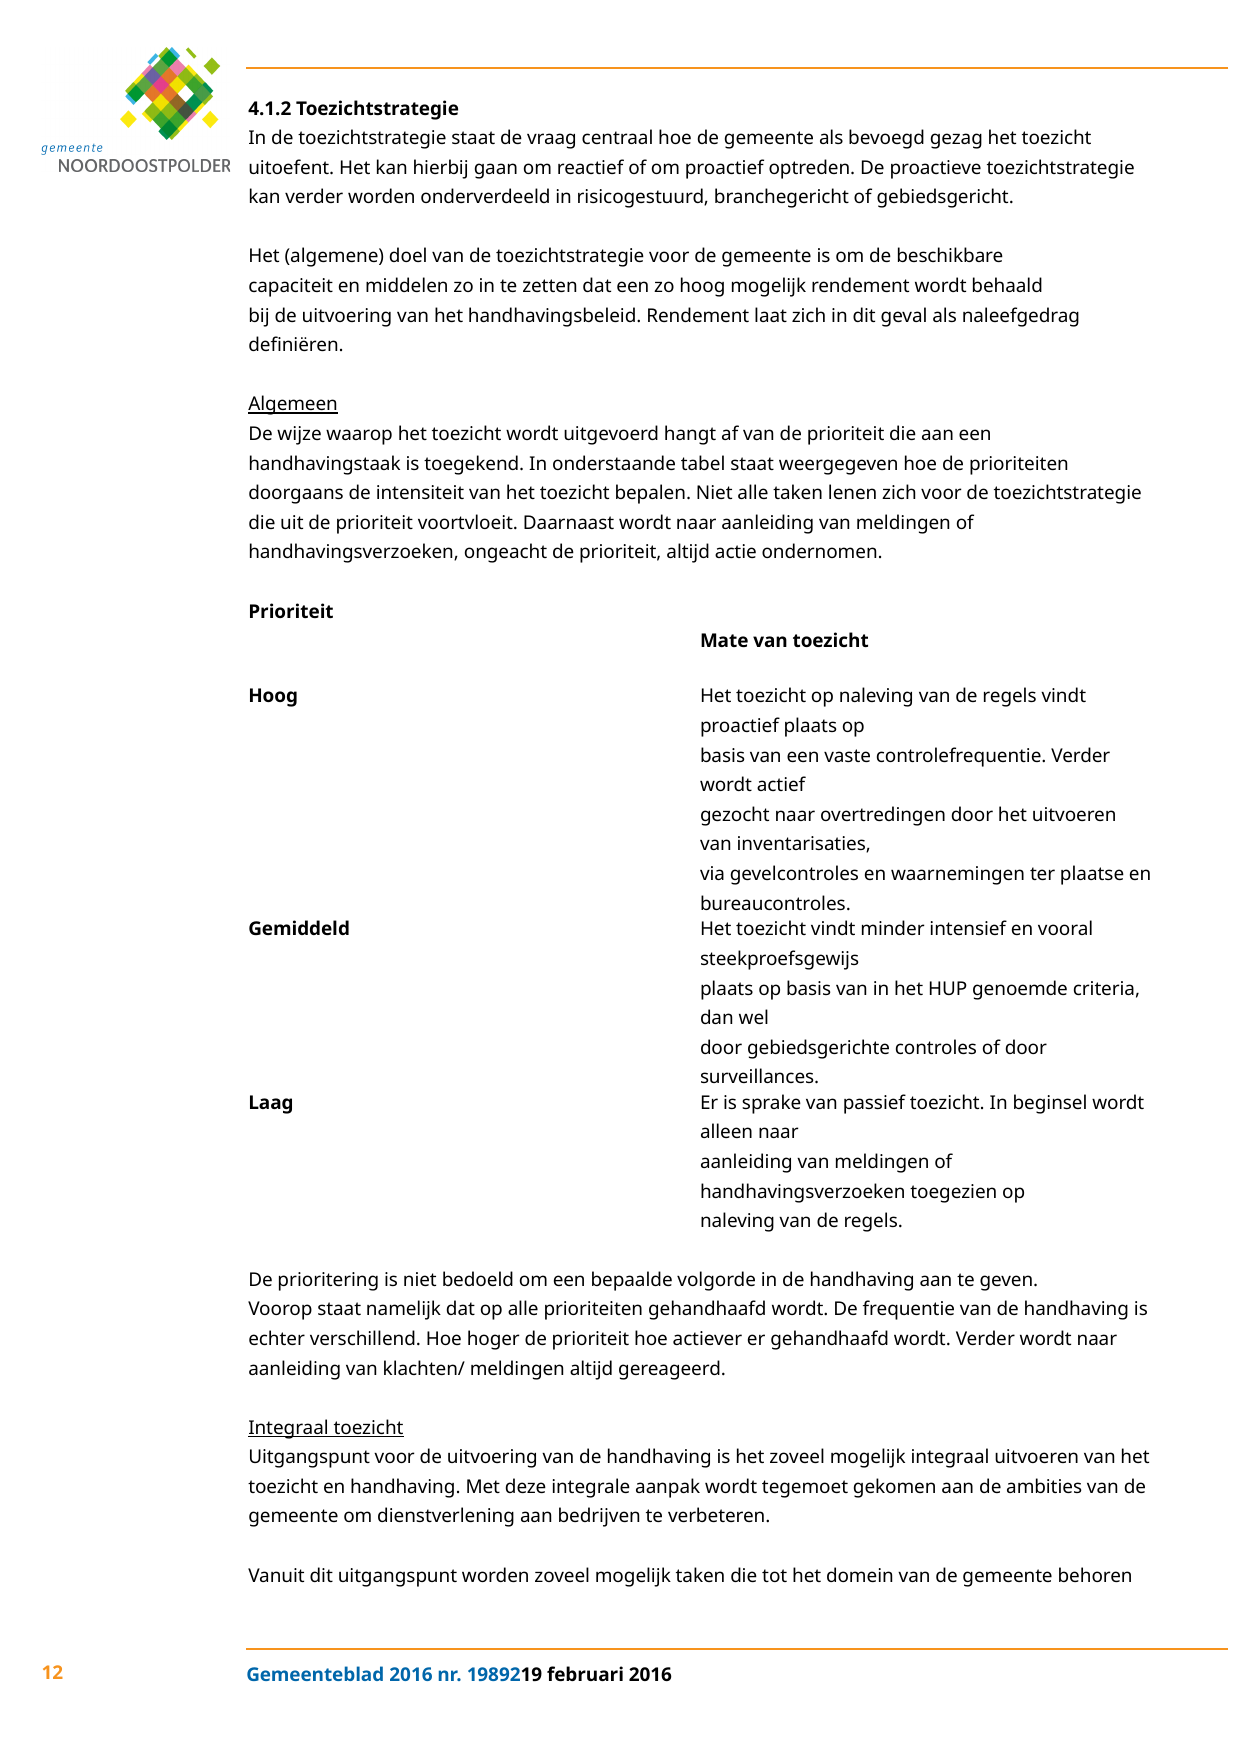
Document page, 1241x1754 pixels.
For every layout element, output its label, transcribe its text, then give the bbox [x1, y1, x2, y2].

table_header Prioriteit [248, 598, 700, 683]
table_cell Er is sprake van passief toezicht. In beginsel wordt alleen naar aanleiding van meldingen of handhavingsverzoeken toegezien op naleving van de regels. [700, 1089, 1152, 1233]
text capaciteit en middelen zo in te zetten dat een zo hoog mogelijk rendement wordt behaald [248, 272, 1152, 298]
text De prioritering is niet bedoeld om een bepaalde volgorde in de handhaving aan te geven. [248, 1266, 1152, 1292]
table_cell Het toezicht vindt minder intensief en vooral steekproefsgewijs plaats op basis van in het HUP genoemde criteria, dan wel door gebiedsgerichte controles of door surveillances. [700, 916, 1152, 1089]
table_cell Hoog [248, 683, 700, 916]
table_cell Het toezicht op naleving van de regels vindt proactief plaats op basis van een vaste controlefrequentie. Verder wordt actief gezocht naar overtredingen door het uitvoeren van inventarisaties, via gevelcontroles en waarnemingen ter plaatse en bureaucontroles. [700, 683, 1152, 916]
text In de toezichtstrategie staat de vraag centraal hoe de gemeente als bevoegd gezag het toezicht uitoefent. Het kan hierbij gaan om reactief of om proactief optreden. De proactieve toezichtstrategie kan verder worden onderverdeeld in risicogestuurd, branchegericht of gebiedsgericht. [248, 124, 1152, 209]
table_header Mate van toezicht [700, 598, 1152, 683]
table_cell Laag [248, 1089, 700, 1233]
text Vanuit dit uitgangspunt worden zoveel mogelijk taken die tot het domein van de gemeente behoren [248, 1562, 1152, 1588]
text Het (algemene) doel van de toezichtstrategie voor de gemeente is om de beschikbare [248, 243, 1152, 268]
text Voorop staat namelijk dat op alle prioriteiten gehandhaafd wordt. De frequentie van de handhaving is echter verschillend. Hoe hoger de prioriteit hoe actiever er gehandhaafd wordt. Verder wordt naar aanleiding van klachten/ meldingen altijd gereageerd. [248, 1296, 1152, 1381]
text Algemeen [248, 391, 1152, 416]
text 4.1.2 Toezichtstrategie [248, 95, 1152, 121]
text Integraal toezicht [248, 1414, 1152, 1440]
text Uitgangspunt voor de uitvoering van de handhaving is het zoveel mogelijk integraal uitvoeren van het toezicht en handhaving. Met deze integrale aanpak wordt tegemoet gekomen aan de ambities van de gemeente om dienstverlening aan bedrijven te verbeteren. [248, 1443, 1152, 1528]
table_cell Gemiddeld [248, 916, 700, 1089]
text handhavingstaak is toegekend. In onderstaande tabel staat weergegeven hoe de prioriteiten doorgaans de intensiteit van het toezicht bepalen. Niet alle taken lenen zich voor de toezichtstrategie die uit de prioriteit voortvloeit. Daarnaast wordt naar aanleiding van meldingen of handhavingsverzoeken, ongeacht de prioriteit, altijd actie ondernomen. [248, 450, 1152, 564]
picture [41, 47, 231, 172]
text De wijze waarop het toezicht wordt uitgevoerd hangt af van de prioriteit die aan een [248, 420, 1152, 446]
text bij de uitvoering van het handhavingsbeleid. Rendement laat zich in dit geval als naleefgedrag definiëren. [248, 302, 1152, 357]
